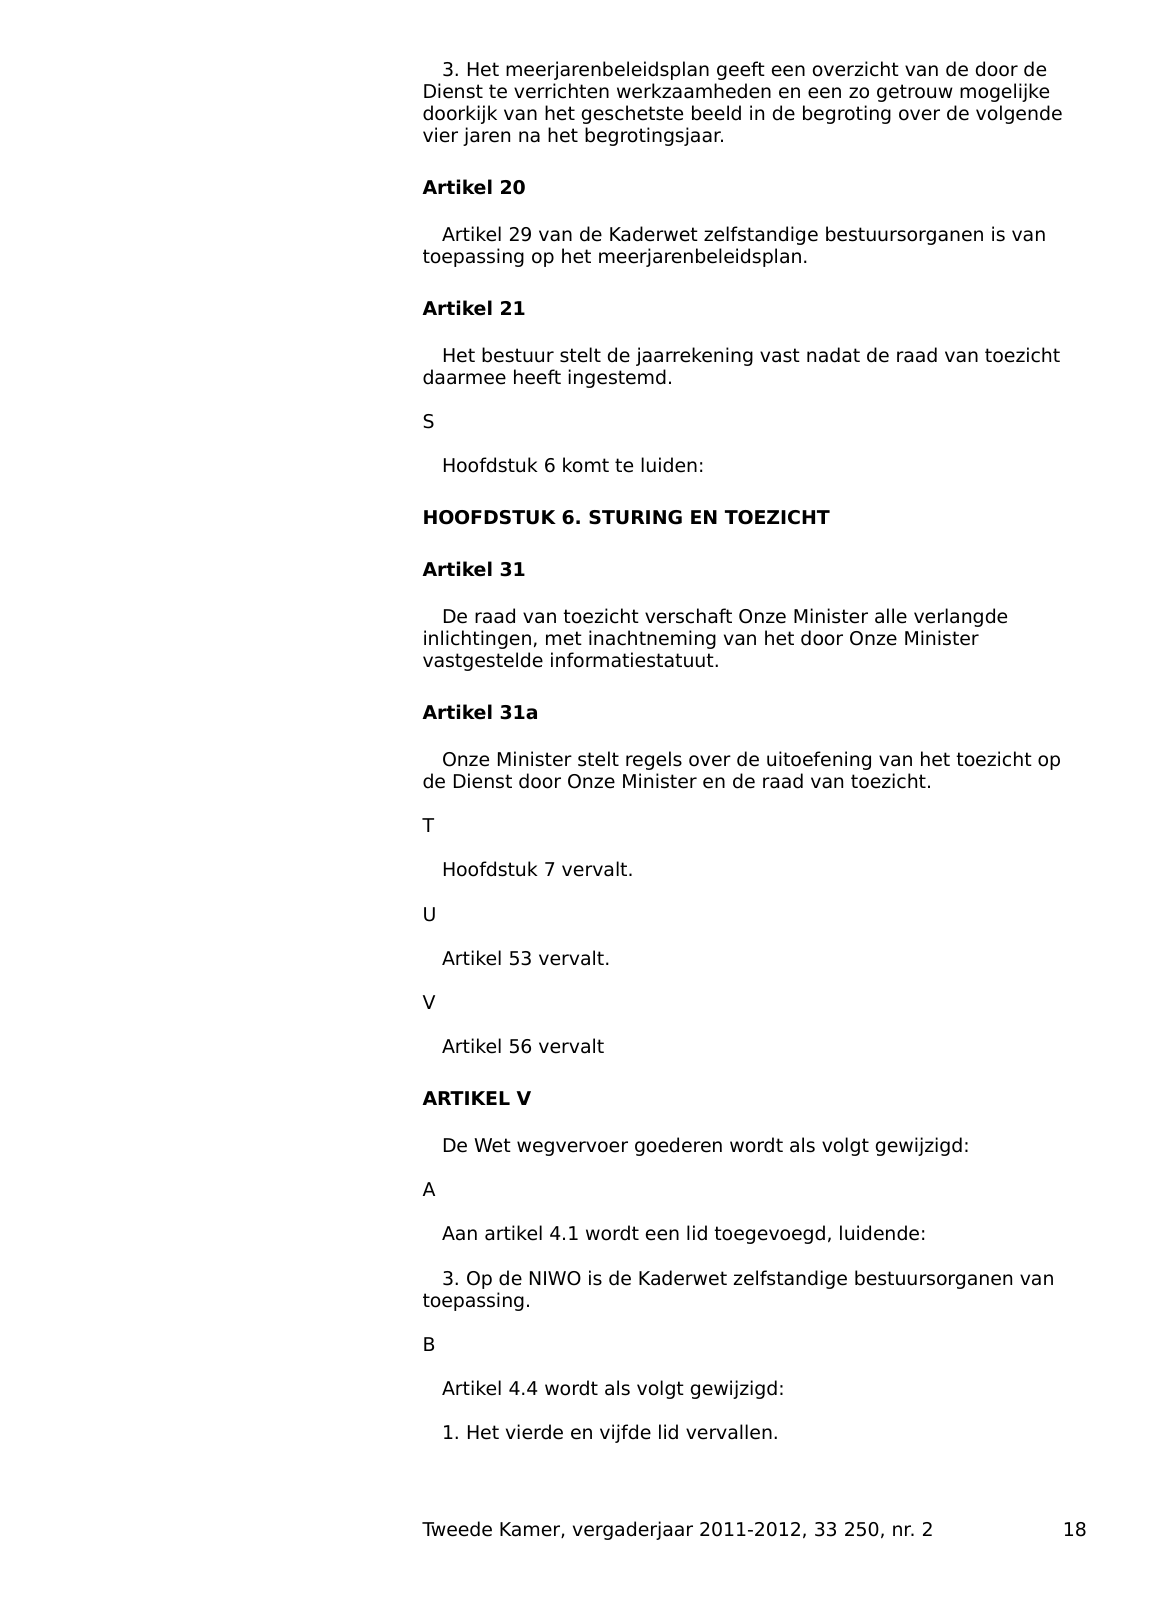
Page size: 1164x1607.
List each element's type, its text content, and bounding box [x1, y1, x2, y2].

text T [422, 815, 1087, 837]
text Aan artikel 4.1 wordt een lid toegevoegd, luidende: [422, 1223, 1087, 1245]
text A [422, 1179, 1087, 1201]
text De Wet wegvervoer goederen wordt als volgt gewijzigd: [422, 1135, 1087, 1157]
text Het bestuur stelt de jaarrekening vast nadat de raad van toezicht daarmee heeft ingestemd. [422, 345, 1087, 389]
subtitle HOOFDSTUK 6. STURING EN TOEZICHT [422, 507, 1087, 529]
text 3. Het meerjarenbeleidsplan geeft een overzicht van de door de Dienst te verrichten werkzaamheden en een zo getrouw mogelijke doorkijk van het geschetste beeld in de begroting over de volgende vier jaren na het begrotingsjaar. [422, 59, 1087, 147]
text Hoofdstuk 7 vervalt. [422, 859, 1087, 881]
subtitle Artikel 31a [422, 702, 1087, 724]
text Hoofdstuk 6 komt te luiden: [422, 455, 1087, 477]
text B [422, 1334, 1087, 1356]
text De raad van toezicht verschaft Onze Minister alle verlangde inlichtingen, met inachtneming van het door Onze Minister vastgestelde informatiestatuut. [422, 606, 1087, 672]
text Artikel 53 vervalt. [422, 948, 1087, 970]
text V [422, 992, 1087, 1014]
text S [422, 411, 1087, 433]
subtitle ARTIKEL V [422, 1088, 1087, 1110]
text Artikel 56 vervalt [422, 1036, 1087, 1058]
text Onze Minister stelt regels over de uitoefening van het toezicht op de Dienst door Onze Minister en de raad van toezicht. [422, 749, 1087, 793]
text 1. Het vierde en vijfde lid vervallen. [422, 1422, 1087, 1444]
subtitle Artikel 20 [422, 177, 1087, 199]
subtitle Artikel 31 [422, 559, 1087, 581]
subtitle Artikel 21 [422, 298, 1087, 320]
text 3. Op de NIWO is de Kaderwet zelfstandige bestuursorganen van toepassing. [422, 1267, 1087, 1311]
text U [422, 903, 1087, 926]
text Artikel 29 van de Kaderwet zelfstandige bestuursorganen is van toepassing op het meerjarenbeleidsplan. [422, 224, 1087, 268]
text Artikel 4.4 wordt als volgt gewijzigd: [422, 1378, 1087, 1400]
